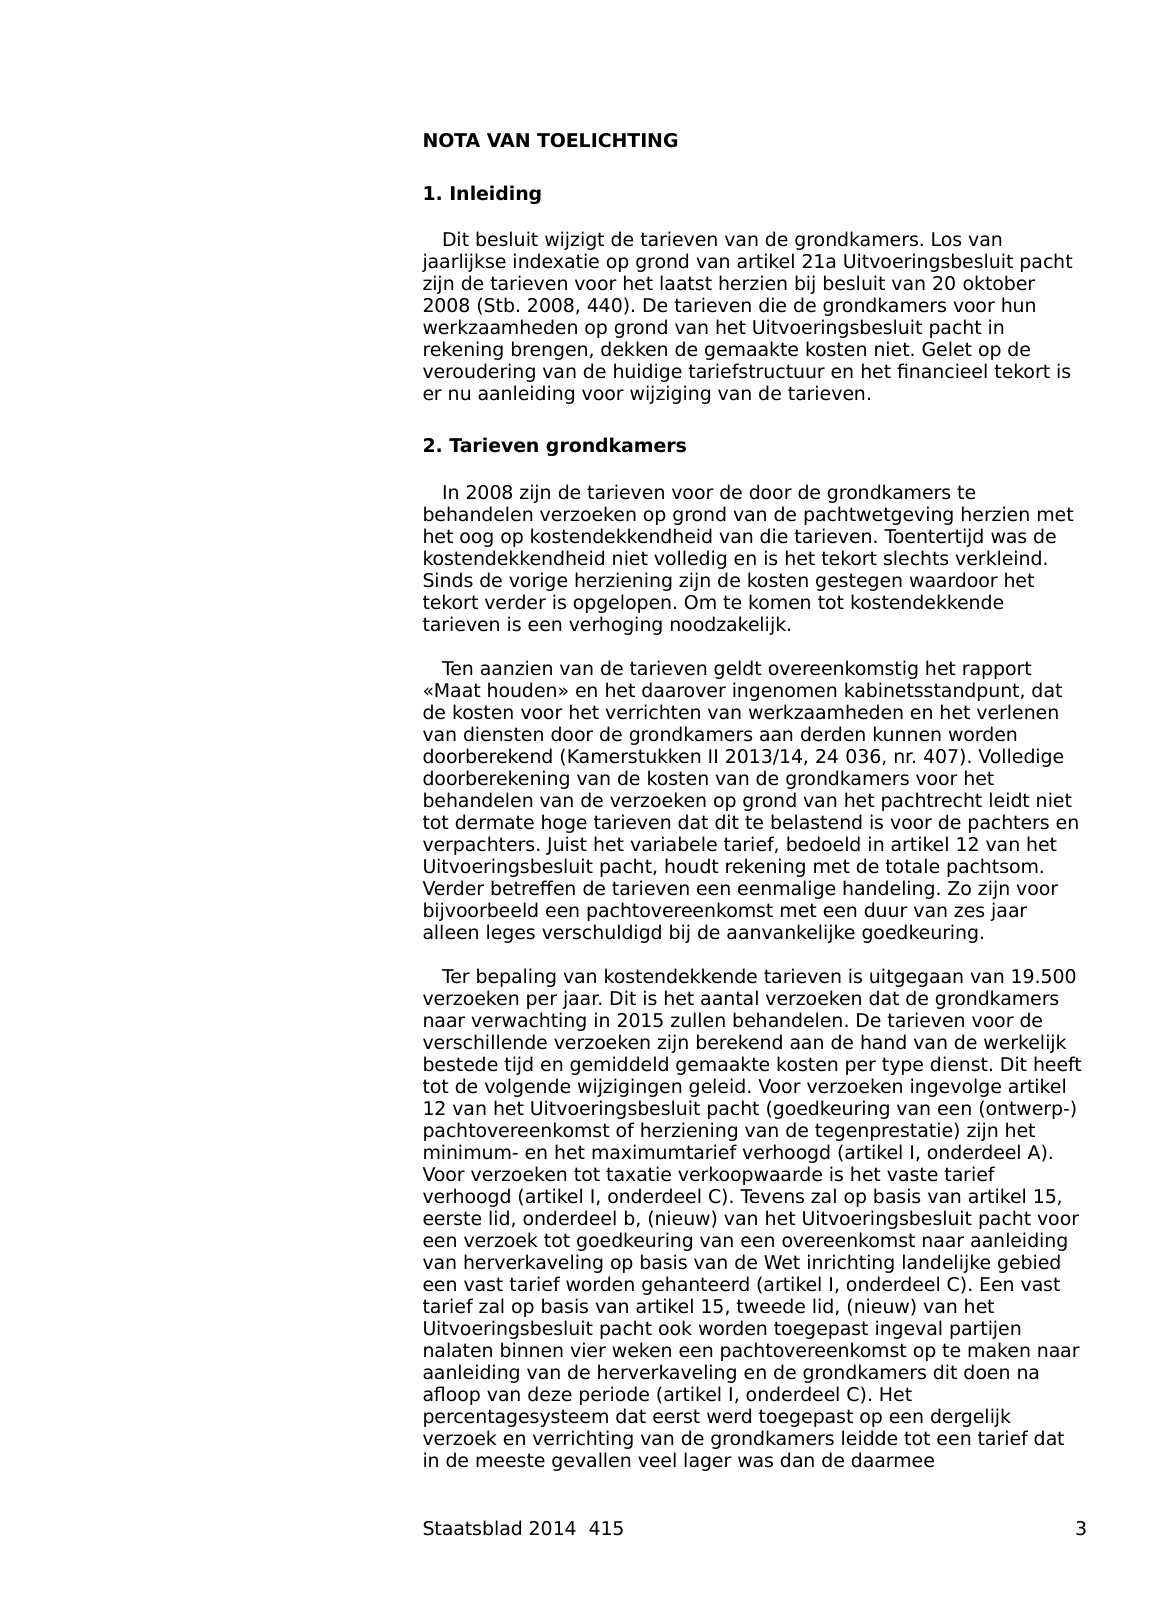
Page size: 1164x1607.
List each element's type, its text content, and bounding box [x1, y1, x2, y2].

text Dit besluit wijzigt de tarieven van de grondkamers. Los van jaarlijkse indexatie op grond van artikel 21a Uitvoeringsbesluit pacht zijn de tarieven voor het laatst herzien bij besluit van 20 oktober 2008 (Stb. 2008, 440). De tarieven die de grondkamers voor hun werkzaamheden op grond van het Uitvoeringsbesluit pacht in rekening brengen, dekken de gemaakte kosten niet. Gelet op de veroudering van de huidige tariefstructuur en het financieel tekort is er nu aanleiding voor wijziging van de tarieven. [422, 229, 1087, 405]
text Ten aanzien van de tarieven geldt overeenkomstig het rapport «Maat houden» en het daarover ingenomen kabinetsstandpunt, dat de kosten voor het verrichten van werkzaamheden en het verlenen van diensten door de grondkamers aan derden kunnen worden doorberekend (Kamerstukken II 2013/14, 24 036, nr. 407). Volledige doorberekening van de kosten van de grondkamers voor het behandelen van de verzoeken op grond van het pachtrecht leidt niet tot dermate hoge tarieven dat dit te belastend is voor de pachters en verpachters. Juist het variabele tarief, bedoeld in artikel 12 van het Uitvoeringsbesluit pacht, houdt rekening met de totale pachtsom. Verder betreffen de tarieven een eenmalige handeling. Zo zijn voor bijvoorbeeld een pachtovereenkomst met een duur van zes jaar alleen leges verschuldigd bij de aanvankelijke goedkeuring. [422, 658, 1087, 944]
text In 2008 zijn de tarieven voor de door de grondkamers te behandelen verzoeken op grond van de pachtwetgeving herzien met het oog op kostendekkendheid van die tarieven. Toentertijd was de kostendekkendheid niet volledig en is het tekort slechts verkleind. Sinds de vorige herziening zijn de kosten gestegen waardoor het tekort verder is opgelopen. Om te komen tot kostendekkende tarieven is een verhoging noodzakelijk. [422, 482, 1087, 636]
subtitle NOTA VAN TOELICHTING [422, 130, 1087, 152]
subtitle 1. Inleiding [422, 182, 1087, 204]
subtitle 2. Tarieven grondkamers [422, 435, 1087, 457]
text Ter bepaling van kostendekkende tarieven is uitgegaan van 19.500 verzoeken per jaar. Dit is het aantal verzoeken dat de grondkamers naar verwachting in 2015 zullen behandelen. De tarieven voor de verschillende verzoeken zijn berekend aan de hand van de werkelijk bestede tijd en gemiddeld gemaakte kosten per type dienst. Dit heeft tot de volgende wijzigingen geleid. Voor verzoeken ingevolge artikel 12 van het Uitvoeringsbesluit pacht (goedkeuring van een (ontwerp-) pachtovereenkomst of herziening van de tegenprestatie) zijn het minimum- en het maximumtarief verhoogd (artikel I, onderdeel A). Voor verzoeken tot taxatie verkoopwaarde is het vaste tarief verhoogd (artikel I, onderdeel C). Tevens zal op basis van artikel 15, eerste lid, onderdeel b, (nieuw) van het Uitvoeringsbesluit pacht voor een verzoek tot goedkeuring van een overeenkomst naar aanleiding van herverkaveling op basis van de Wet inrichting landelijke gebied een vast tarief worden gehanteerd (artikel I, onderdeel C). Een vast tarief zal op basis van artikel 15, tweede lid, (nieuw) van het Uitvoeringsbesluit pacht ook worden toegepast ingeval partijen nalaten binnen vier weken een pachtovereenkomst op te maken naar aanleiding van de herverkaveling en de grondkamers dit doen na afloop van deze periode (artikel I, onderdeel C). Het percentagesysteem dat eerst werd toegepast op een dergelijk verzoek en verrichting van de grondkamers leidde tot een tarief dat in de meeste gevallen veel lager was dan de daarmee [422, 966, 1087, 1472]
